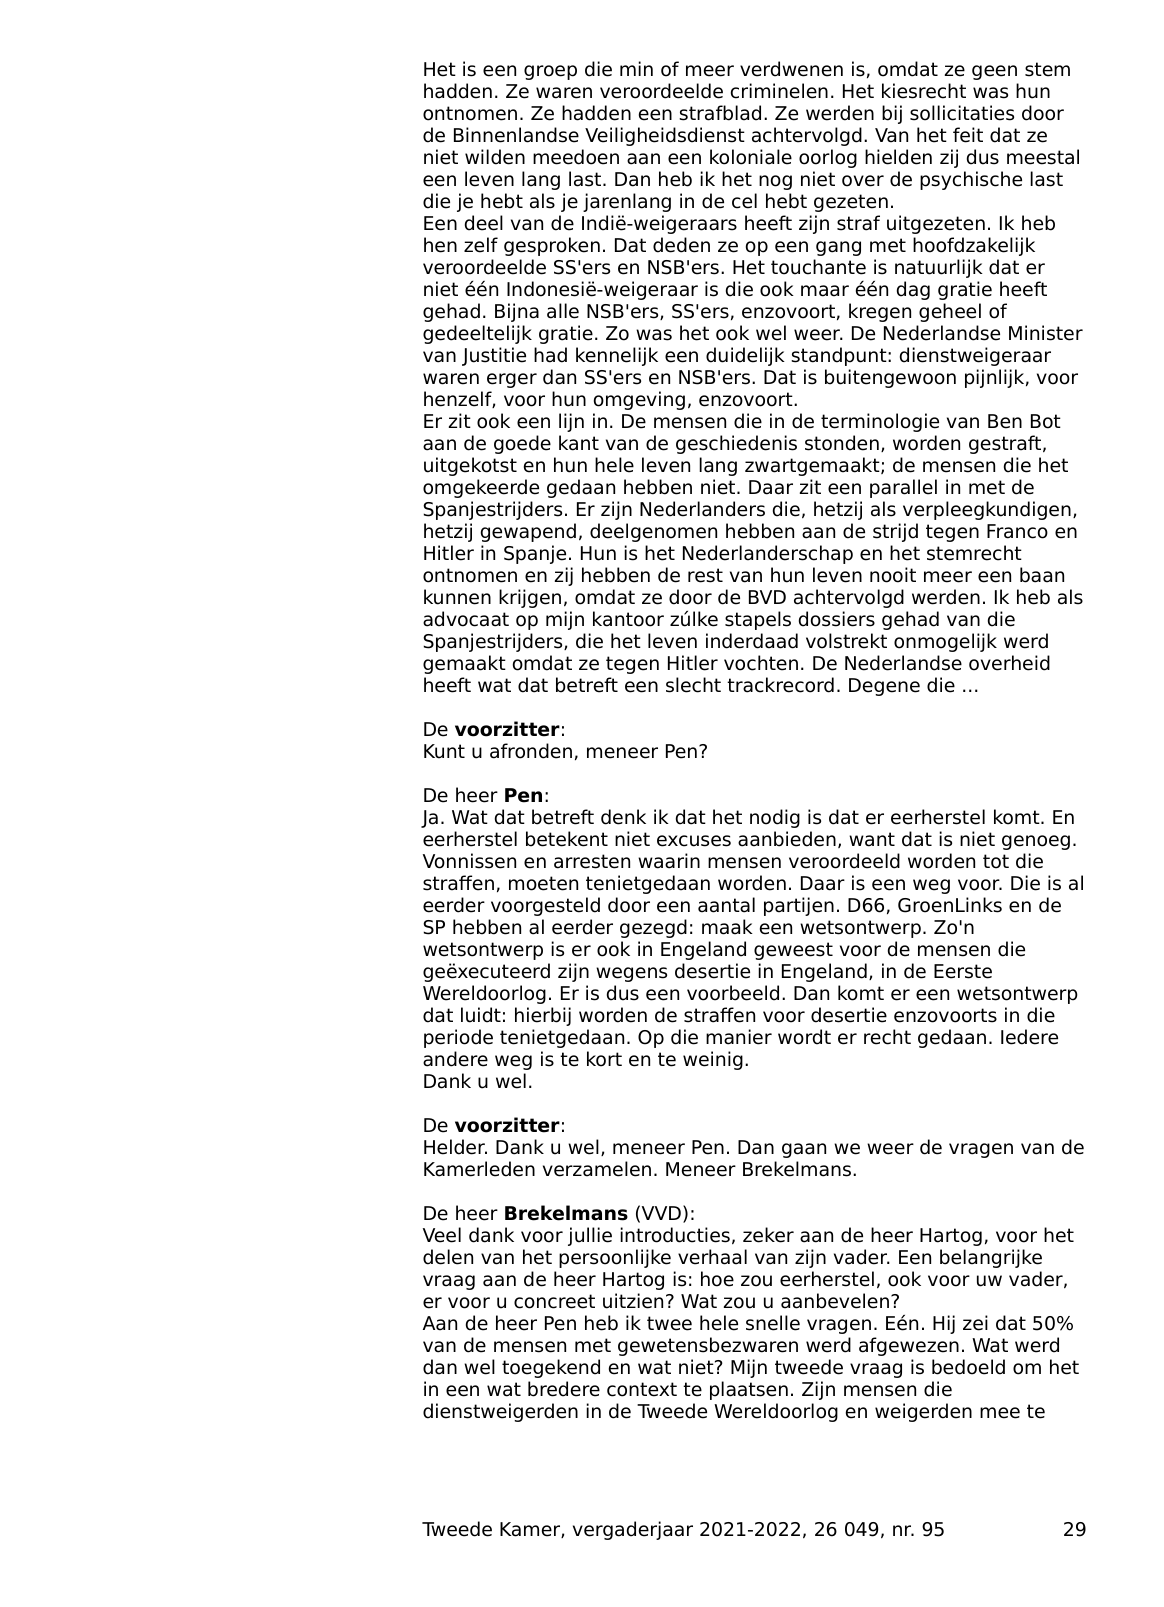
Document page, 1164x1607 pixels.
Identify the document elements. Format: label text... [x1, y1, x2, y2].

text Kunt u afronden, meneer Pen? [422, 741, 1087, 763]
text Een deel van de Indië-weigeraars heeft zijn straf uitgezeten. Ik heb hen zelf gesproken. Dat deden ze op een gang met hoofdzakelijk veroordeelde SS'ers en NSB'ers. Het touchante is natuurlijk dat er niet één Indonesië-weigeraar is die ook maar één dag gratie heeft gehad. Bijna alle NSB'ers, SS'ers, enzovoort, kregen geheel of gedeeltelijk gratie. Zo was het ook wel weer. De Nederlandse Minister van Justitie had kennelijk een duidelijk standpunt: dienstweigeraar waren erger dan SS'ers en NSB'ers. Dat is buitengewoon pijnlijk, voor henzelf, voor hun omgeving, enzovoort. [422, 213, 1087, 411]
text Ja. Wat dat betreft denk ik dat het nodig is dat er eerherstel komt. En eerherstel betekent niet excuses aanbieden, want dat is niet genoeg. Vonnissen en arresten waarin mensen veroordeeld worden tot die straffen, moeten tenietgedaan worden. Daar is een weg voor. Die is al eerder voorgesteld door een aantal partijen. D66, GroenLinks en de SP hebben al eerder gezegd: maak een wetsontwerp. Zo'n wetsontwerp is er ook in Engeland geweest voor de mensen die geëxecuteerd zijn wegens desertie in Engeland, in de Eerste Wereldoorlog. Er is dus een voorbeeld. Dan komt er een wetsontwerp dat luidt: hierbij worden de straffen voor desertie enzovoorts in die periode tenietgedaan. Op die manier wordt er recht gedaan. Iedere andere weg is te kort en te weinig. [422, 807, 1087, 1071]
text De heer Pen: [422, 785, 1087, 807]
text De heer Brekelmans (VVD): [422, 1203, 1087, 1225]
text De voorzitter: [422, 719, 1087, 741]
text Dank u wel. [422, 1071, 1087, 1092]
text Veel dank voor jullie introducties, zeker aan de heer Hartog, voor het delen van het persoonlijke verhaal van zijn vader. Een belangrijke vraag aan de heer Hartog is: hoe zou eerherstel, ook voor uw vader, er voor u concreet uitzien? Wat zou u aanbevelen? [422, 1225, 1087, 1313]
text Er zit ook een lijn in. De mensen die in de terminologie van Ben Bot aan de goede kant van de geschiedenis stonden, worden gestraft, uitgekotst en hun hele leven lang zwartgemaakt; de mensen die het omgekeerde gedaan hebben niet. Daar zit een parallel in met de Spanjestrijders. Er zijn Nederlanders die, hetzij als verpleegkundigen, hetzij gewapend, deelgenomen hebben aan de strijd tegen Franco en Hitler in Spanje. Hun is het Nederlanderschap en het stemrecht ontnomen en zij hebben de rest van hun leven nooit meer een baan kunnen krijgen, omdat ze door de BVD achtervolgd werden. Ik heb als advocaat op mijn kantoor zúlke stapels dossiers gehad van die Spanjestrijders, die het leven inderdaad volstrekt onmogelijk werd gemaakt omdat ze tegen Hitler vochten. De Nederlandse overheid heeft wat dat betreft een slecht trackrecord. Degene die ... [422, 411, 1087, 696]
text Aan de heer Pen heb ik twee hele snelle vragen. Eén. Hij zei dat 50% van de mensen met gewetensbezwaren werd afgewezen. Wat werd dan wel toegekend en wat niet? Mijn tweede vraag is bedoeld om het in een wat bredere context te plaatsen. Zijn mensen die dienstweigerden in de Tweede Wereldoorlog en weigerden mee te [422, 1313, 1087, 1423]
text Het is een groep die min of meer verdwenen is, omdat ze geen stem hadden. Ze waren veroordeelde criminelen. Het kiesrecht was hun ontnomen. Ze hadden een strafblad. Ze werden bij sollicitaties door de Binnenlandse Veiligheidsdienst achtervolgd. Van het feit dat ze niet wilden meedoen aan een koloniale oorlog hielden zij dus meestal een leven lang last. Dan heb ik het nog niet over de psychische last die je hebt als je jarenlang in de cel hebt gezeten. [422, 59, 1087, 213]
text De voorzitter: [422, 1115, 1087, 1137]
text Helder. Dank u wel, meneer Pen. Dan gaan we weer de vragen van de Kamerleden verzamelen. Meneer Brekelmans. [422, 1137, 1087, 1181]
